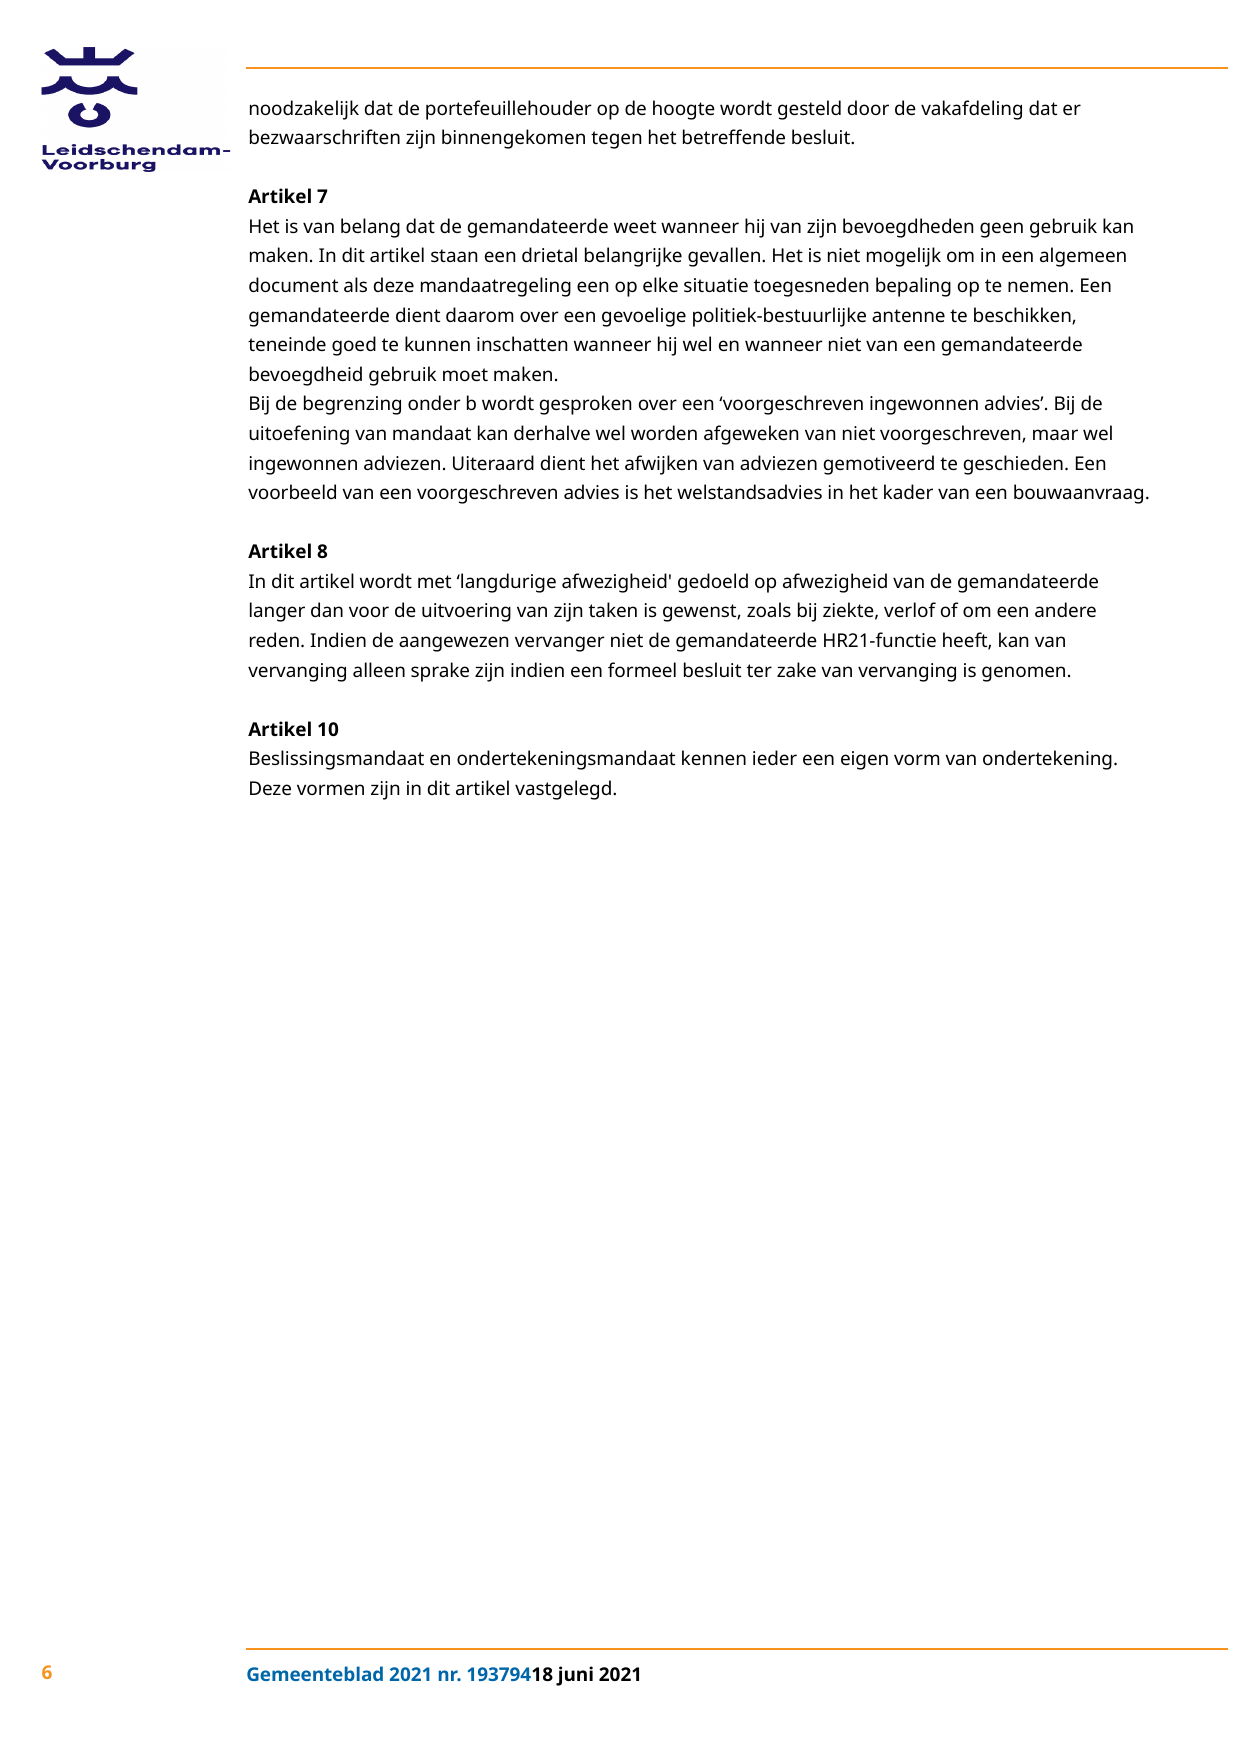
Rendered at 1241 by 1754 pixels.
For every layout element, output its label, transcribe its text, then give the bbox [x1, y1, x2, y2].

text Beslissingsmandaat en ondertekeningsmandaat kennen ieder een eigen vorm van ondertekening. Deze vormen zijn in dit artikel vastgelegd. [248, 746, 1152, 801]
text Artikel 10 [248, 716, 1152, 742]
text Bij de begrenzing onder b wordt gesproken over een ‘voorgeschreven ingewonnen advies’. Bij de uitoefening van mandaat kan derhalve wel worden afgeweken van niet voorgeschreven, maar wel ingewonnen adviezen. Uiteraard dient het afwijken van adviezen gemotiveerd te geschieden. Een voorbeeld van een voorgeschreven advies is het welstandsadvies in het kader van een bouwaanvraag. [248, 391, 1152, 505]
text Artikel 7 [248, 183, 1152, 209]
text Het is van belang dat de gemandateerde weet wanneer hij van zijn bevoegdheden geen gebruik kan maken. In dit artikel staan een drietal belangrijke gevallen. Het is niet mogelijk om in een algemeen document als deze mandaatregeling een op elke situatie toegesneden bepaling op te nemen. Een gemandateerde dient daarom over een gevoelige politiek-bestuurlijke antenne te beschikken, teneinde goed te kunnen inschatten wanneer hij wel en wanneer niet van een gemandateerde bevoegdheid gebruik moet maken. [248, 213, 1152, 387]
text noodzakelijk dat de portefeuillehouder op de hoogte wordt gesteld door de vakafdeling dat er bezwaarschriften zijn binnengekomen tegen het betreffende besluit. [248, 95, 1152, 150]
text Artikel 8 [248, 538, 1152, 564]
picture [41, 47, 231, 172]
text In dit artikel wordt met ‘langdurige afwezigheid' gedoeld op afwezigheid van de gemandateerde langer dan voor de uitvoering van zijn taken is gewenst, zoals bij ziekte, verlof of om een andere reden. Indien de aangewezen vervanger niet de gemandateerde HR21-functie heeft, kan van vervanging alleen sprake zijn indien een formeel besluit ter zake van vervanging is genomen. [248, 568, 1152, 683]
